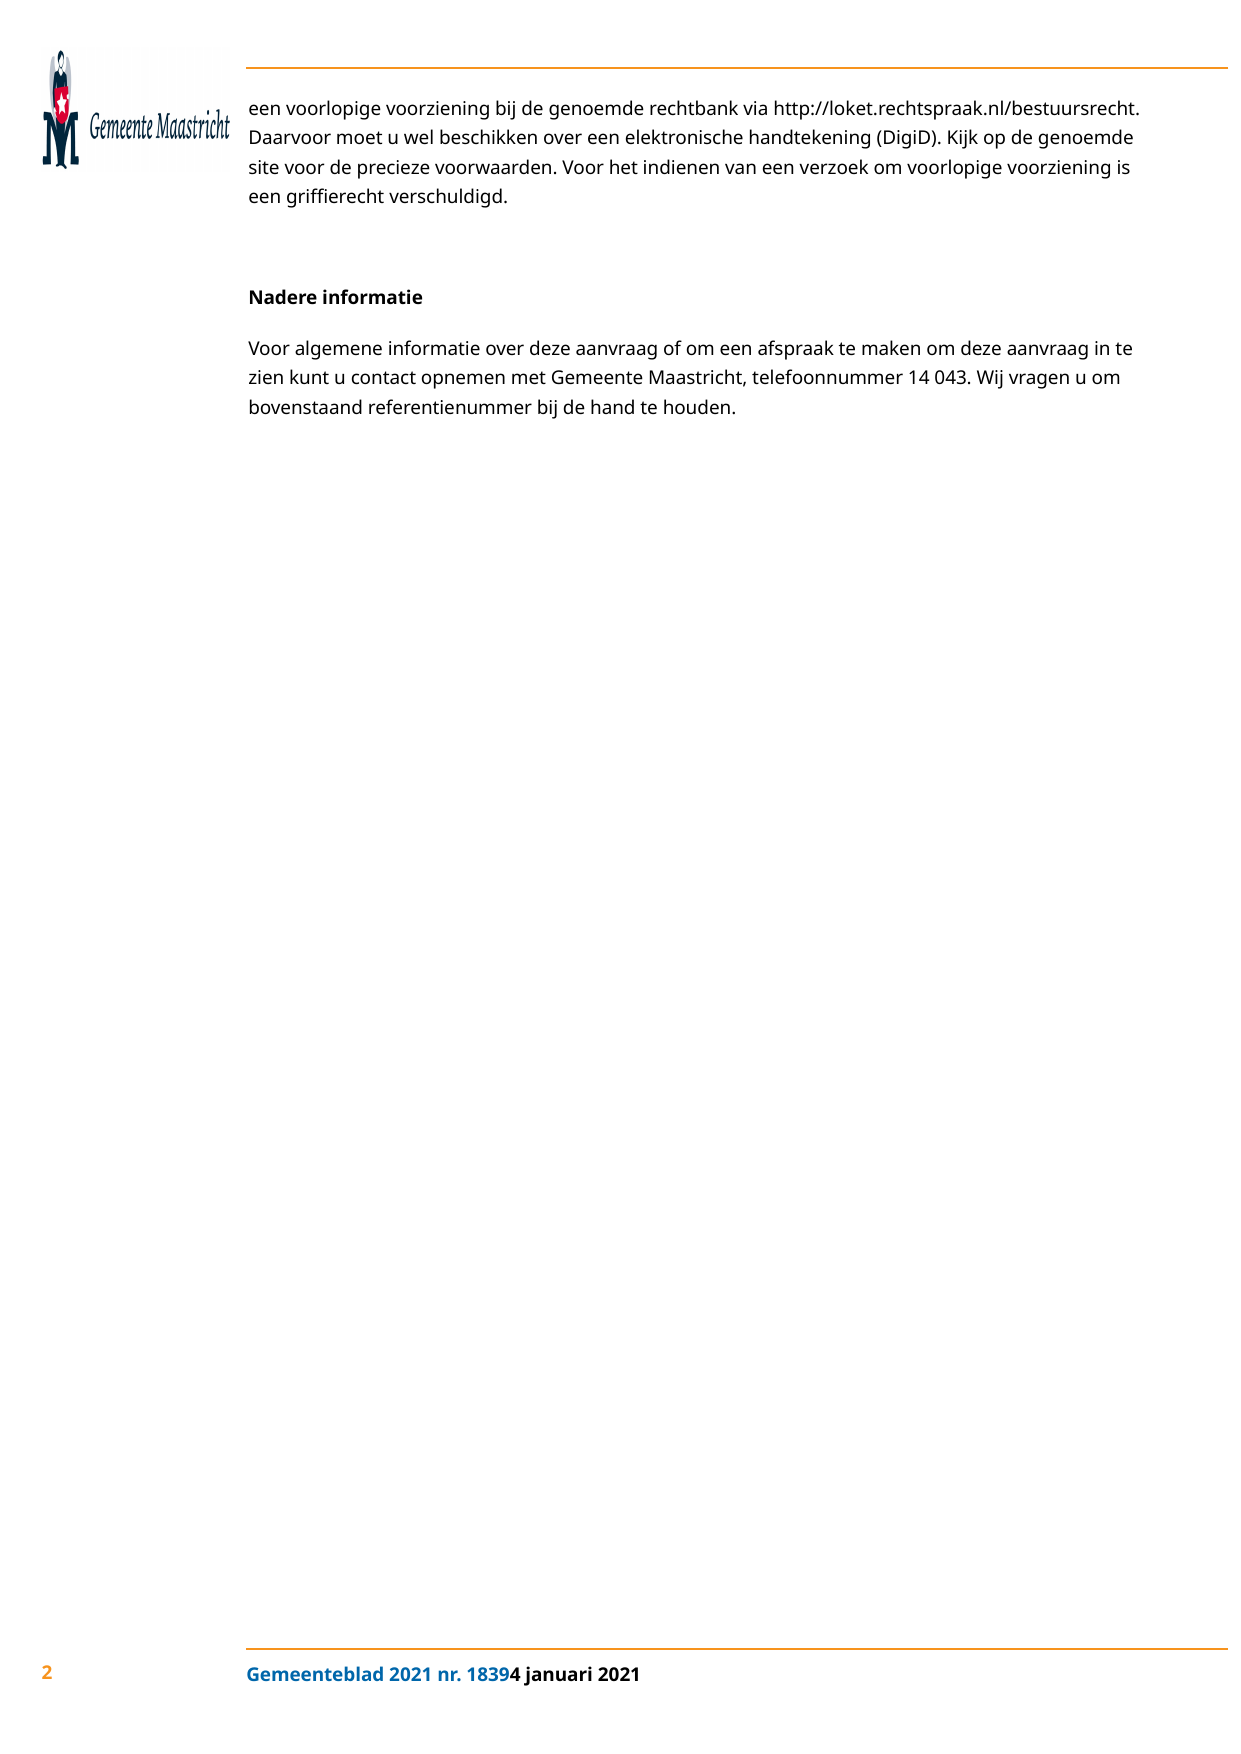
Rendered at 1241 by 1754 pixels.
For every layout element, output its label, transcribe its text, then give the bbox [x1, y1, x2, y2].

picture [41, 47, 231, 172]
text Voor algemene informatie over deze aanvraag of om een afspraak te maken om deze aanvraag in te zien kunt u contact opnemen met Gemeente Maastricht, telefoonnummer 14 043. Wij vragen u om bovenstaand referentienummer bij de hand te houden. [248, 335, 1152, 420]
text een voorlopige voorziening bij de genoemde rechtbank via http://loket.rechtspraak.nl/bestuursrecht. Daarvoor moet u wel beschikken over een elektronische handtekening (DigiD). Kijk op de genoemde site voor de precieze voorwaarden. Voor het indienen van een verzoek om voorlopige voorziening is een griffierecht verschuldigd. [248, 95, 1152, 209]
text Nadere informatie [248, 284, 1152, 310]
